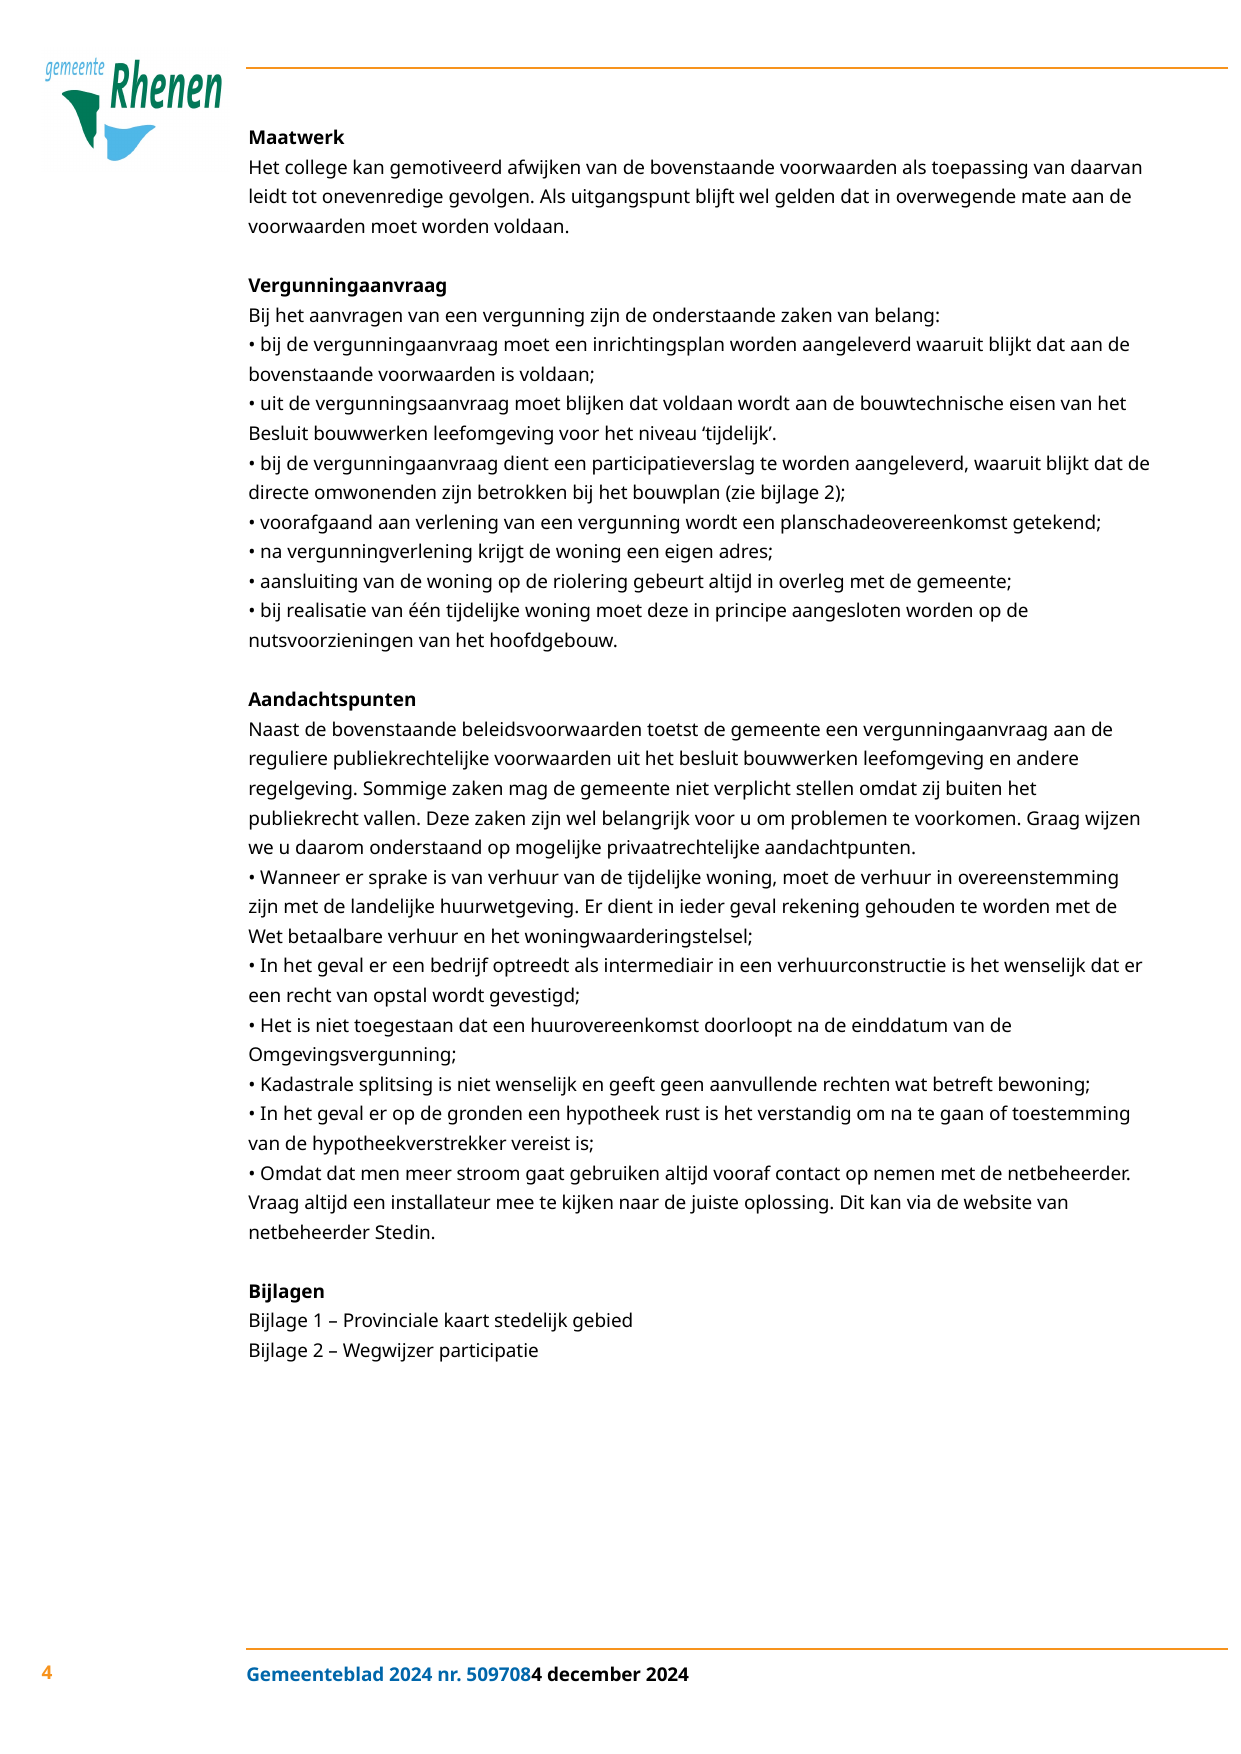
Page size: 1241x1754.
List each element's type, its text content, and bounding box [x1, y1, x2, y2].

text • aansluiting van de woning op de riolering gebeurt altijd in overleg met de gemeente; [248, 568, 1152, 594]
text • bij de vergunningaanvraag dient een participatieverslag te worden aangeleverd, waaruit blijkt dat de directe omwonenden zijn betrokken bij het bouwplan (zie bijlage 2); [248, 450, 1152, 505]
text • bij realisatie van één tijdelijke woning moet deze in principe aangesloten worden op de nutsvoorzieningen van het hoofdgebouw. [248, 598, 1152, 653]
text • In het geval er op de gronden een hypotheek rust is het verstandig om na te gaan of toestemming van de hypotheekverstrekker vereist is; [248, 1101, 1152, 1156]
text • In het geval er een bedrijf optreedt als intermediair in een verhuurconstructie is het wenselijk dat er een recht van opstal wordt gevestigd; [248, 953, 1152, 1008]
text Vergunningaanvraag [248, 272, 1152, 298]
text Naast de bovenstaande beleidsvoorwaarden toetst de gemeente een vergunningaanvraag aan de reguliere publiekrechtelijke voorwaarden uit het besluit bouwwerken leefomgeving en andere regelgeving. Sommige zaken mag de gemeente niet verplicht stellen omdat zij buiten het publiekrecht vallen. Deze zaken zijn wel belangrijk voor u om problemen te voorkomen. Graag wijzen we u daarom onderstaand op mogelijke privaatrechtelijke aandachtpunten. [248, 716, 1152, 860]
text Maatwerk [248, 124, 1152, 150]
text Bijlagen [248, 1278, 1152, 1304]
text Bijlage 2 – Wegwijzer participatie [248, 1337, 1152, 1363]
text • voorafgaand aan verlening van een vergunning wordt een planschadeovereenkomst getekend; [248, 509, 1152, 535]
text • Het is niet toegestaan dat een huurovereenkomst doorloopt na de einddatum van de Omgevingsvergunning; [248, 1012, 1152, 1067]
text Aandachtspunten [248, 686, 1152, 712]
text Bijlage 1 – Provinciale kaart stedelijk gebied [248, 1308, 1152, 1333]
text Het college kan gemotiveerd afwijken van de bovenstaande voorwaarden als toepassing van daarvan leidt tot onevenredige gevolgen. Als uitgangspunt blijft wel gelden dat in overwegende mate aan de voorwaarden moet worden voldaan. [248, 154, 1152, 239]
text • Kadastrale splitsing is niet wenselijk en geeft geen aanvullende rechten wat betreft bewoning; [248, 1071, 1152, 1097]
text • na vergunningverlening krijgt de woning een eigen adres; [248, 538, 1152, 564]
picture [41, 47, 231, 172]
text Bij het aanvragen van een vergunning zijn de onderstaande zaken van belang: [248, 302, 1152, 328]
text • Wanneer er sprake is van verhuur van de tijdelijke woning, moet de verhuur in overeenstemming zijn met de landelijke huurwetgeving. Er dient in ieder geval rekening gehouden te worden met de Wet betaalbare verhuur en het woningwaarderingstelsel; [248, 864, 1152, 949]
text • Omdat dat men meer stroom gaat gebruiken altijd vooraf contact op nemen met de netbeheerder. Vraag altijd een installateur mee te kijken naar de juiste oplossing. Dit kan via de website van netbeheerder Stedin. [248, 1160, 1152, 1245]
text • bij de vergunningaanvraag moet een inrichtingsplan worden aangeleverd waaruit blijkt dat aan de bovenstaande voorwaarden is voldaan; [248, 331, 1152, 387]
text • uit de vergunningsaanvraag moet blijken dat voldaan wordt aan de bouwtechnische eisen van het Besluit bouwwerken leefomgeving voor het niveau ‘tijdelijk’. [248, 391, 1152, 446]
